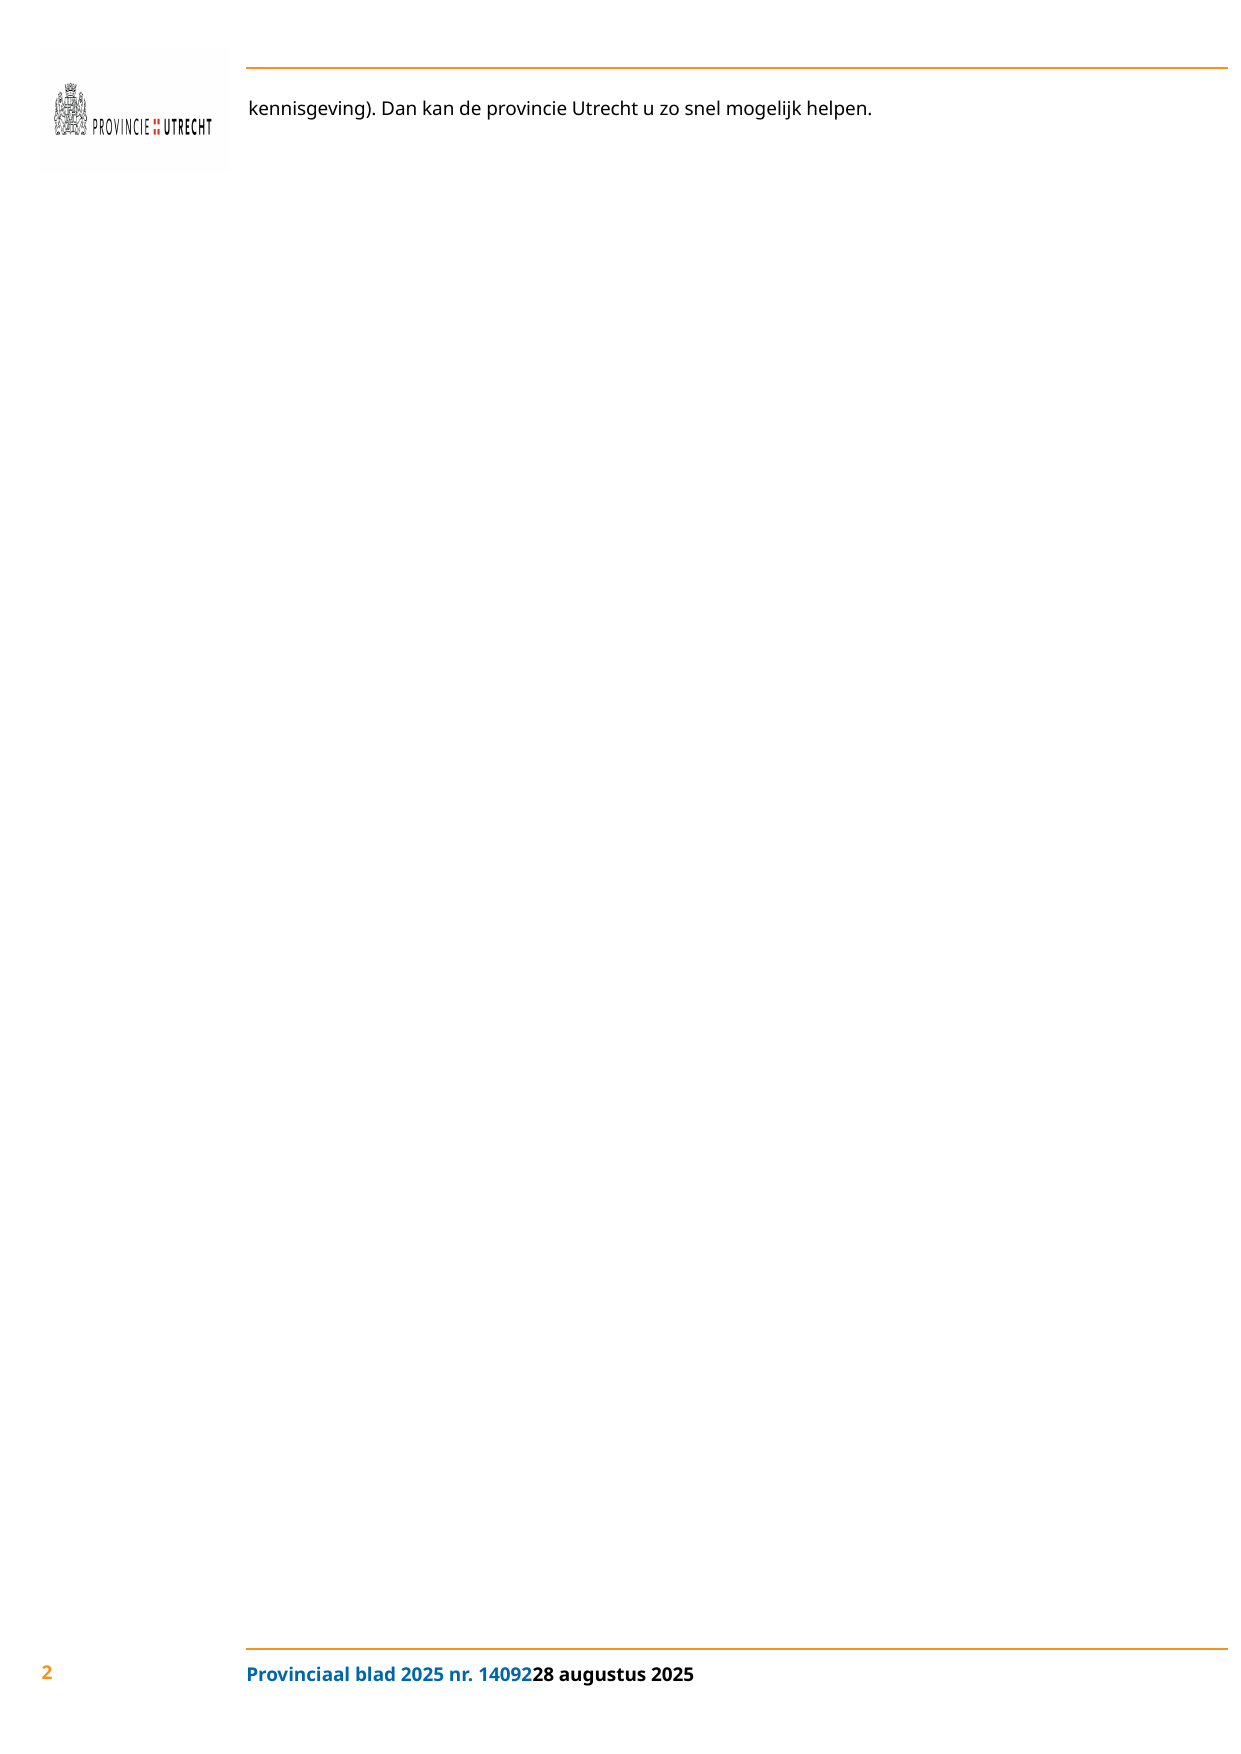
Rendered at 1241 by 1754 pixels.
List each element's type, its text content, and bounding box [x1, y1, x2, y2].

picture [41, 47, 231, 172]
text kennisgeving). Dan kan de provincie Utrecht u zo snel mogelijk helpen. [248, 95, 1152, 121]
